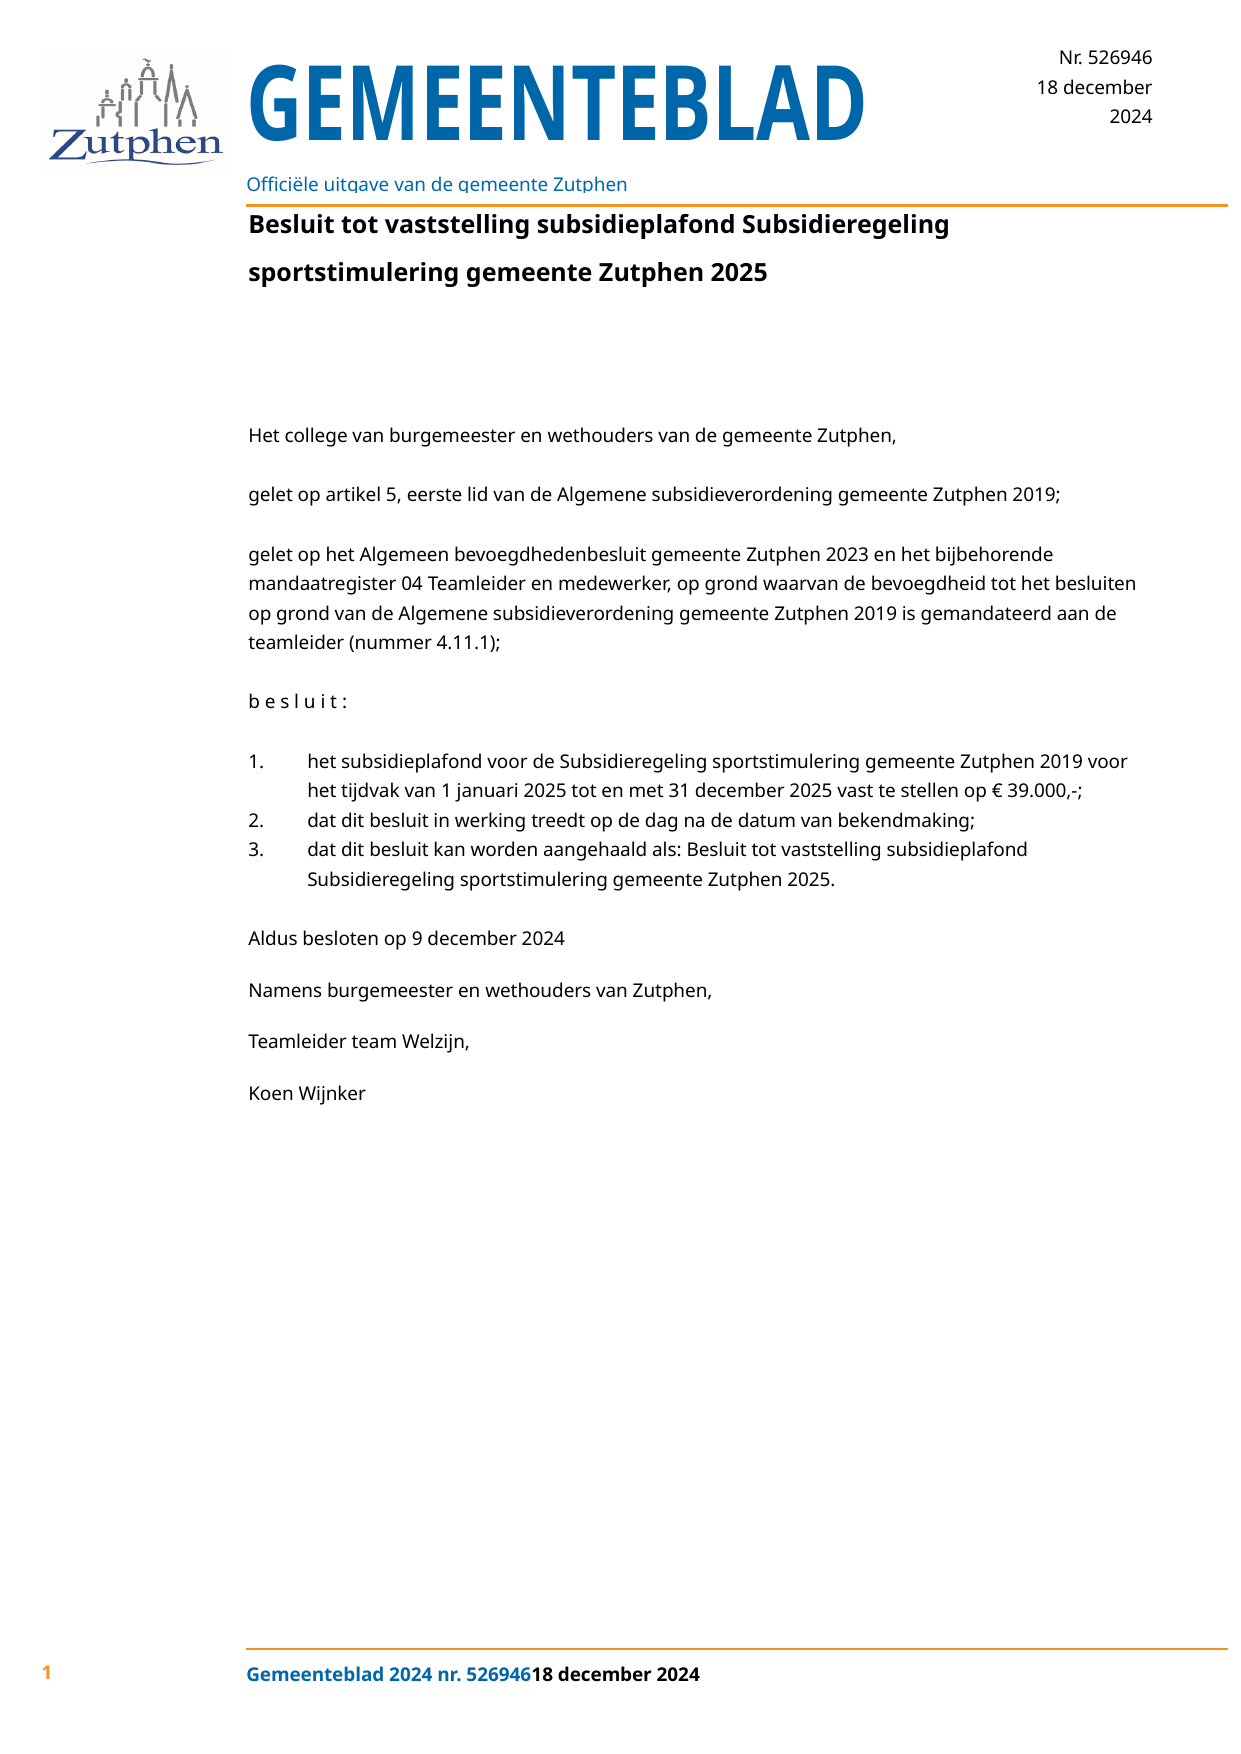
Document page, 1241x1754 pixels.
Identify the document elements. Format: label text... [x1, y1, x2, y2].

list het subsidieplafond voor de Subsidieregeling sportstimulering gemeente Zutphen 2019 voor het tijdvak van 1 januari 2025 tot en met 31 december 2025 vast te stellen op € 39.000,-; [248, 748, 1152, 803]
text Besluit tot vaststelling subsidieplafond Subsidieregeling sportstimulering gemeente Zutphen 2025 [248, 207, 1152, 288]
text gelet op artikel 5, eerste lid van de Algemene subsidieverordening gemeente Zutphen 2019; [248, 482, 1152, 507]
text b e s l u i t : [248, 689, 1152, 714]
text Aldus besloten op 9 december 2024 [248, 925, 1152, 951]
text Teamleider team Welzijn, [248, 1028, 1152, 1054]
text Koen Wijnker [248, 1080, 1152, 1106]
picture [41, 47, 231, 172]
text Het college van burgemeester en wethouders van de gemeente Zutphen, [248, 422, 1152, 448]
text gelet op het Algemeen bevoegdhedenbesluit gemeente Zutphen 2023 en het bijbehorende mandaatregister 04 Teamleider en medewerker, op grond waarvan de bevoegdheid tot het besluiten op grond van de Algemene subsidieverordening gemeente Zutphen 2019 is gemandateerd aan de teamleider (nummer 4.11.1); [248, 541, 1152, 655]
list dat dit besluit kan worden aangehaald als: Besluit tot vaststelling subsidieplafond Subsidieregeling sportstimulering gemeente Zutphen 2025. [248, 837, 1152, 892]
text Namens burgemeester en wethouders van Zutphen, [248, 977, 1152, 1003]
list dat dit besluit in werking treedt op de dag na de datum van bekendmaking; [248, 807, 1152, 833]
